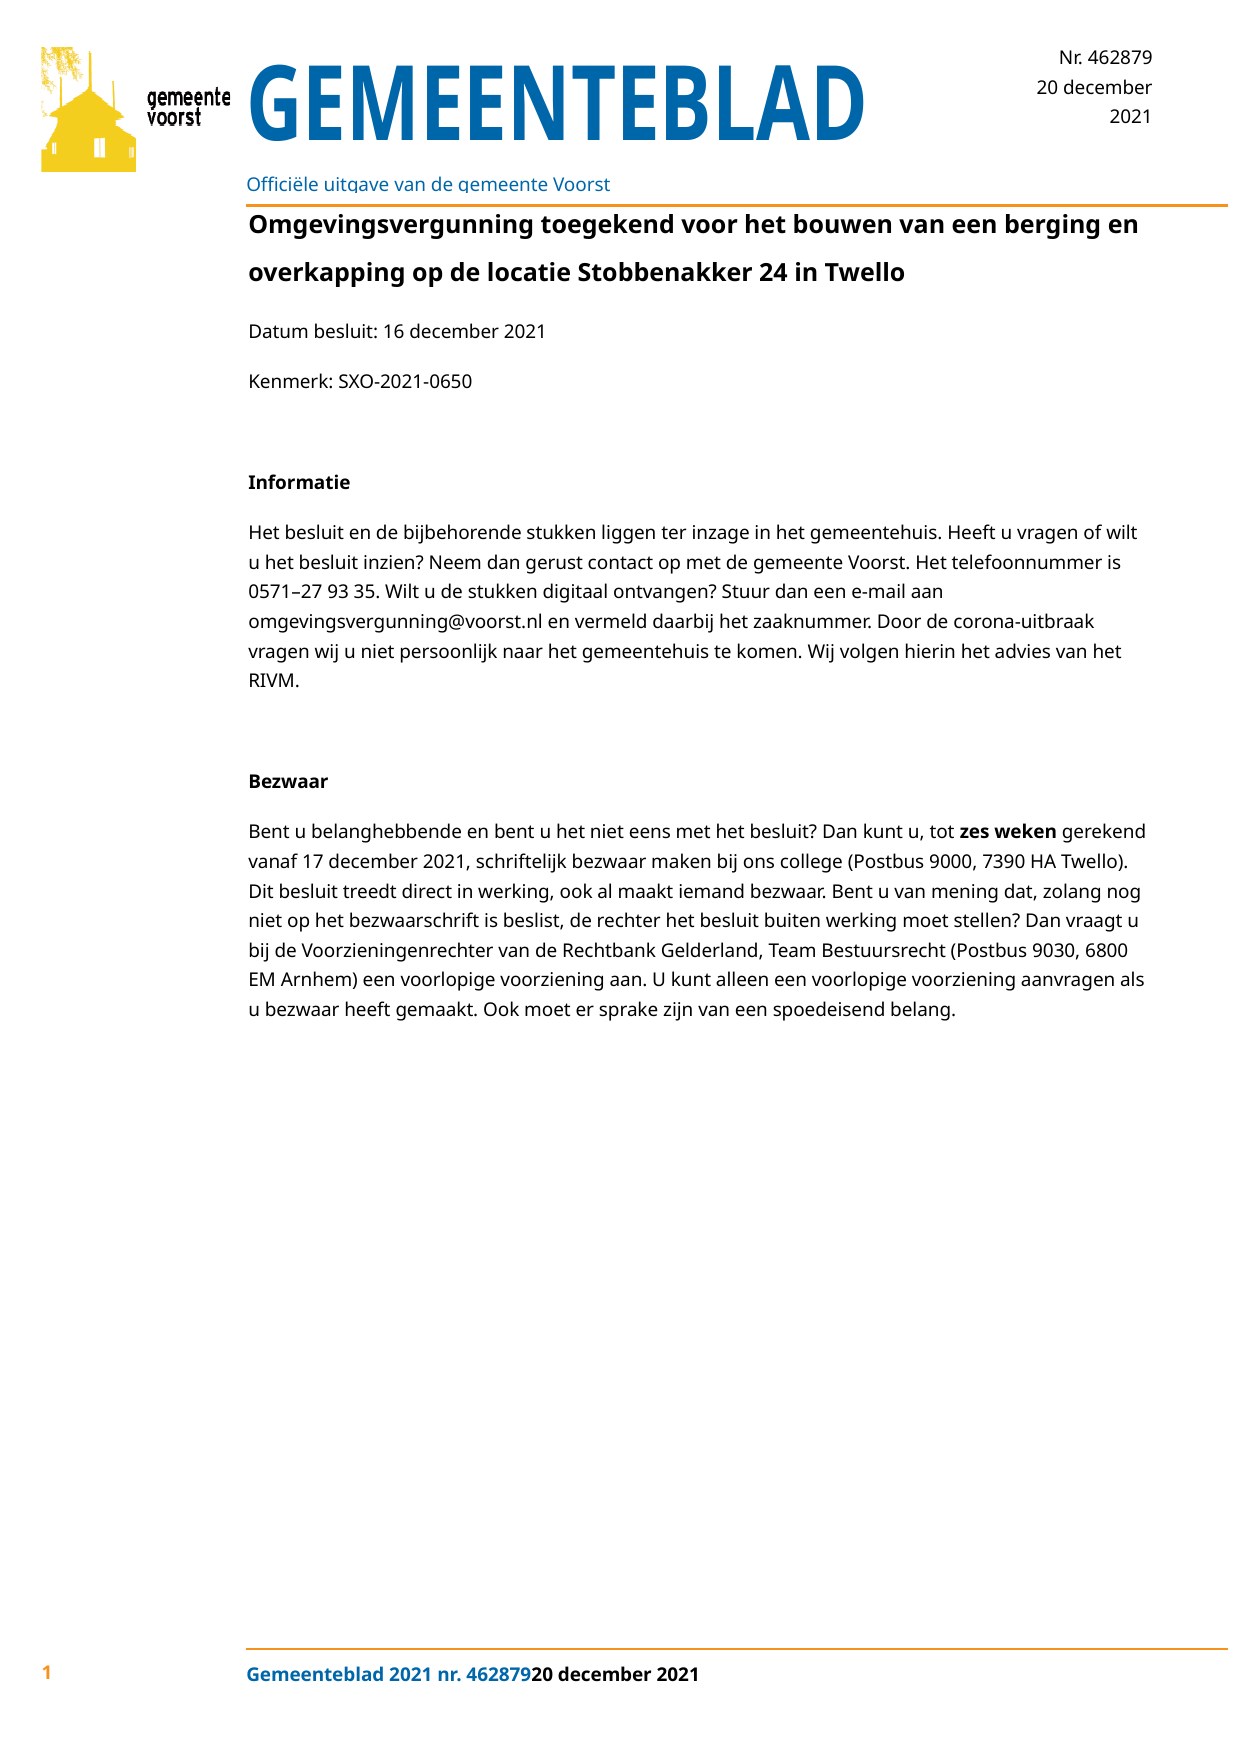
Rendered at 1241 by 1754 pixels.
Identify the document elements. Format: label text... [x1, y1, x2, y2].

text Het besluit en de bijbehorende stukken liggen ter inzage in het gemeentehuis. Heeft u vragen of wilt u het besluit inzien? Neem dan gerust contact op met de gemeente Voorst. Het telefoonnummer is 0571–27 93 35. Wilt u de stukken digitaal ontvangen? Stuur dan een e-mail aan omgevingsvergunning@voorst.nl en vermeld daarbij het zaaknummer. Door de corona-uitbraak vragen wij u niet persoonlijk naar het gemeentehuis te komen. Wij volgen hierin het advies van het RIVM. [248, 519, 1152, 693]
text Omgevingsvergunning toegekend voor het bouwen van een berging en overkapping op de locatie Stobbenakker 24 in Twello [248, 207, 1152, 288]
text Informatie [248, 469, 1152, 495]
text Bent u belanghebbende en bent u het niet eens met het besluit? Dan kunt u, tot zes weken gerekend vanaf 17 december 2021, schriftelijk bezwaar maken bij ons college (Postbus 9000, 7390 HA Twello). Dit besluit treedt direct in werking, ook al maakt iemand bezwaar. Bent u van mening dat, zolang nog niet op het bezwaarschrift is beslist, de rechter het besluit buiten werking moet stellen? Dan vraagt u bij de Voorzieningenrechter van de Rechtbank Gelderland, Team Bestuursrecht (Postbus 9030, 6800 EM Arnhem) een voorlopige voorziening aan. U kunt alleen een voorlopige voorziening aanvragen als u bezwaar heeft gemaakt. Ook moet er sprake zijn van een spoedeisend belang. [248, 819, 1152, 1022]
text Bezwaar [248, 768, 1152, 794]
picture [41, 47, 231, 172]
text Datum besluit: 16 december 2021 [248, 318, 1152, 344]
text Kenmerk: SXO-2021-0650 [248, 368, 1152, 394]
